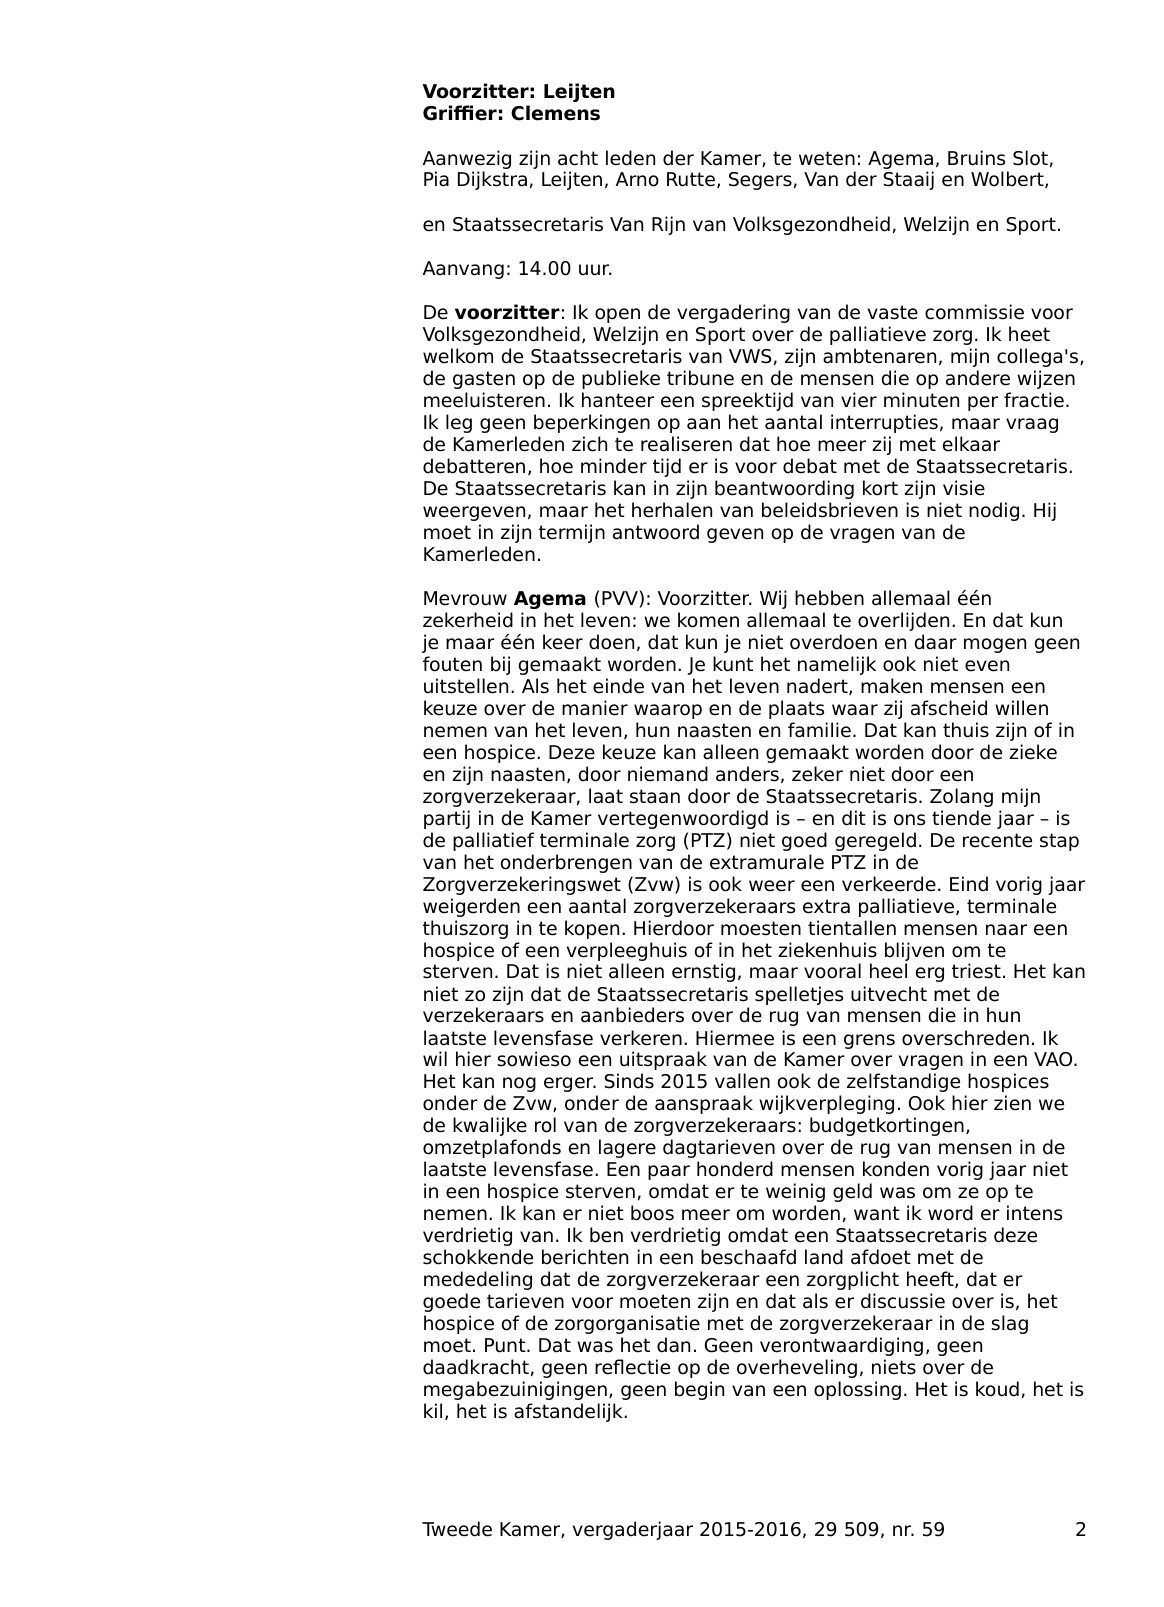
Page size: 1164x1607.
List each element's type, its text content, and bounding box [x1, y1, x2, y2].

text Het kan nog erger. Sinds 2015 vallen ook de zelfstandige hospices onder de Zvw, onder de aanspraak wijkverpleging. Ook hier zien we de kwalijke rol van de zorgverzekeraars: budgetkortingen, omzetplafonds en lagere dagtarieven over de rug van mensen in de laatste levensfase. Een paar honderd mensen konden vorig jaar niet in een hospice sterven, omdat er te weinig geld was om ze op te nemen. Ik kan er niet boos meer om worden, want ik word er intens verdrietig van. Ik ben verdrietig omdat een Staatssecretaris deze schokkende berichten in een beschaafd land afdoet met de mededeling dat de zorgverzekeraar een zorgplicht heeft, dat er goede tarieven voor moeten zijn en dat als er discussie over is, het hospice of de zorgorganisatie met de zorgverzekeraar in de slag moet. Punt. Dat was het dan. Geen verontwaardiging, geen daadkracht, geen reflectie op de overheveling, niets over de megabezuinigingen, geen begin van een oplossing. Het is koud, het is kil, het is afstandelijk. [422, 1071, 1087, 1423]
text Griffier: Clemens [422, 103, 1087, 125]
text Aanwezig zijn acht leden der Kamer, te weten: Agema, Bruins Slot, Pia Dijkstra, Leijten, Arno Rutte, Segers, Van der Staaij en Wolbert, [422, 147, 1087, 191]
text Aanvang: 14.00 uur. [422, 258, 1087, 280]
text en Staatssecretaris Van Rijn van Volksgezondheid, Welzijn en Sport. [422, 213, 1087, 236]
text Voorzitter: Leijten [422, 81, 1087, 103]
text Mevrouw Agema (PVV): Voorzitter. Wij hebben allemaal één zekerheid in het leven: we komen allemaal te overlijden. En dat kun je maar één keer doen, dat kun je niet overdoen en daar mogen geen fouten bij gemaakt worden. Je kunt het namelijk ook niet even uitstellen. Als het einde van het leven nadert, maken mensen een keuze over de manier waarop en de plaats waar zij afscheid willen nemen van het leven, hun naasten en familie. Dat kan thuis zijn of in een hospice. Deze keuze kan alleen gemaakt worden door de zieke en zijn naasten, door niemand anders, zeker niet door een zorgverzekeraar, laat staan door de Staatssecretaris. Zolang mijn partij in de Kamer vertegenwoordigd is – en dit is ons tiende jaar – is de palliatief terminale zorg (PTZ) niet goed geregeld. De recente stap van het onderbrengen van de extramurale PTZ in de Zorgverzekeringswet (Zvw) is ook weer een verkeerde. Eind vorig jaar weigerden een aantal zorgverzekeraars extra palliatieve, terminale thuiszorg in te kopen. Hierdoor moesten tientallen mensen naar een hospice of een verpleeghuis of in het ziekenhuis blijven om te sterven. Dat is niet alleen ernstig, maar vooral heel erg triest. Het kan niet zo zijn dat de Staatssecretaris spelletjes uitvecht met de verzekeraars en aanbieders over de rug van mensen die in hun laatste levensfase verkeren. Hiermee is een grens overschreden. Ik wil hier sowieso een uitspraak van de Kamer over vragen in een VAO. [422, 588, 1087, 1071]
text De voorzitter: Ik open de vergadering van de vaste commissie voor Volksgezondheid, Welzijn en Sport over de palliatieve zorg. Ik heet welkom de Staatssecretaris van VWS, zijn ambtenaren, mijn collega's, de gasten op de publieke tribune en de mensen die op andere wijzen meeluisteren. Ik hanteer een spreektijd van vier minuten per fractie. Ik leg geen beperkingen op aan het aantal interrupties, maar vraag de Kamerleden zich te realiseren dat hoe meer zij met elkaar debatteren, hoe minder tijd er is voor debat met de Staatssecretaris. De Staatssecretaris kan in zijn beantwoording kort zijn visie weergeven, maar het herhalen van beleidsbrieven is niet nodig. Hij moet in zijn termijn antwoord geven op de vragen van de Kamerleden. [422, 302, 1087, 566]
